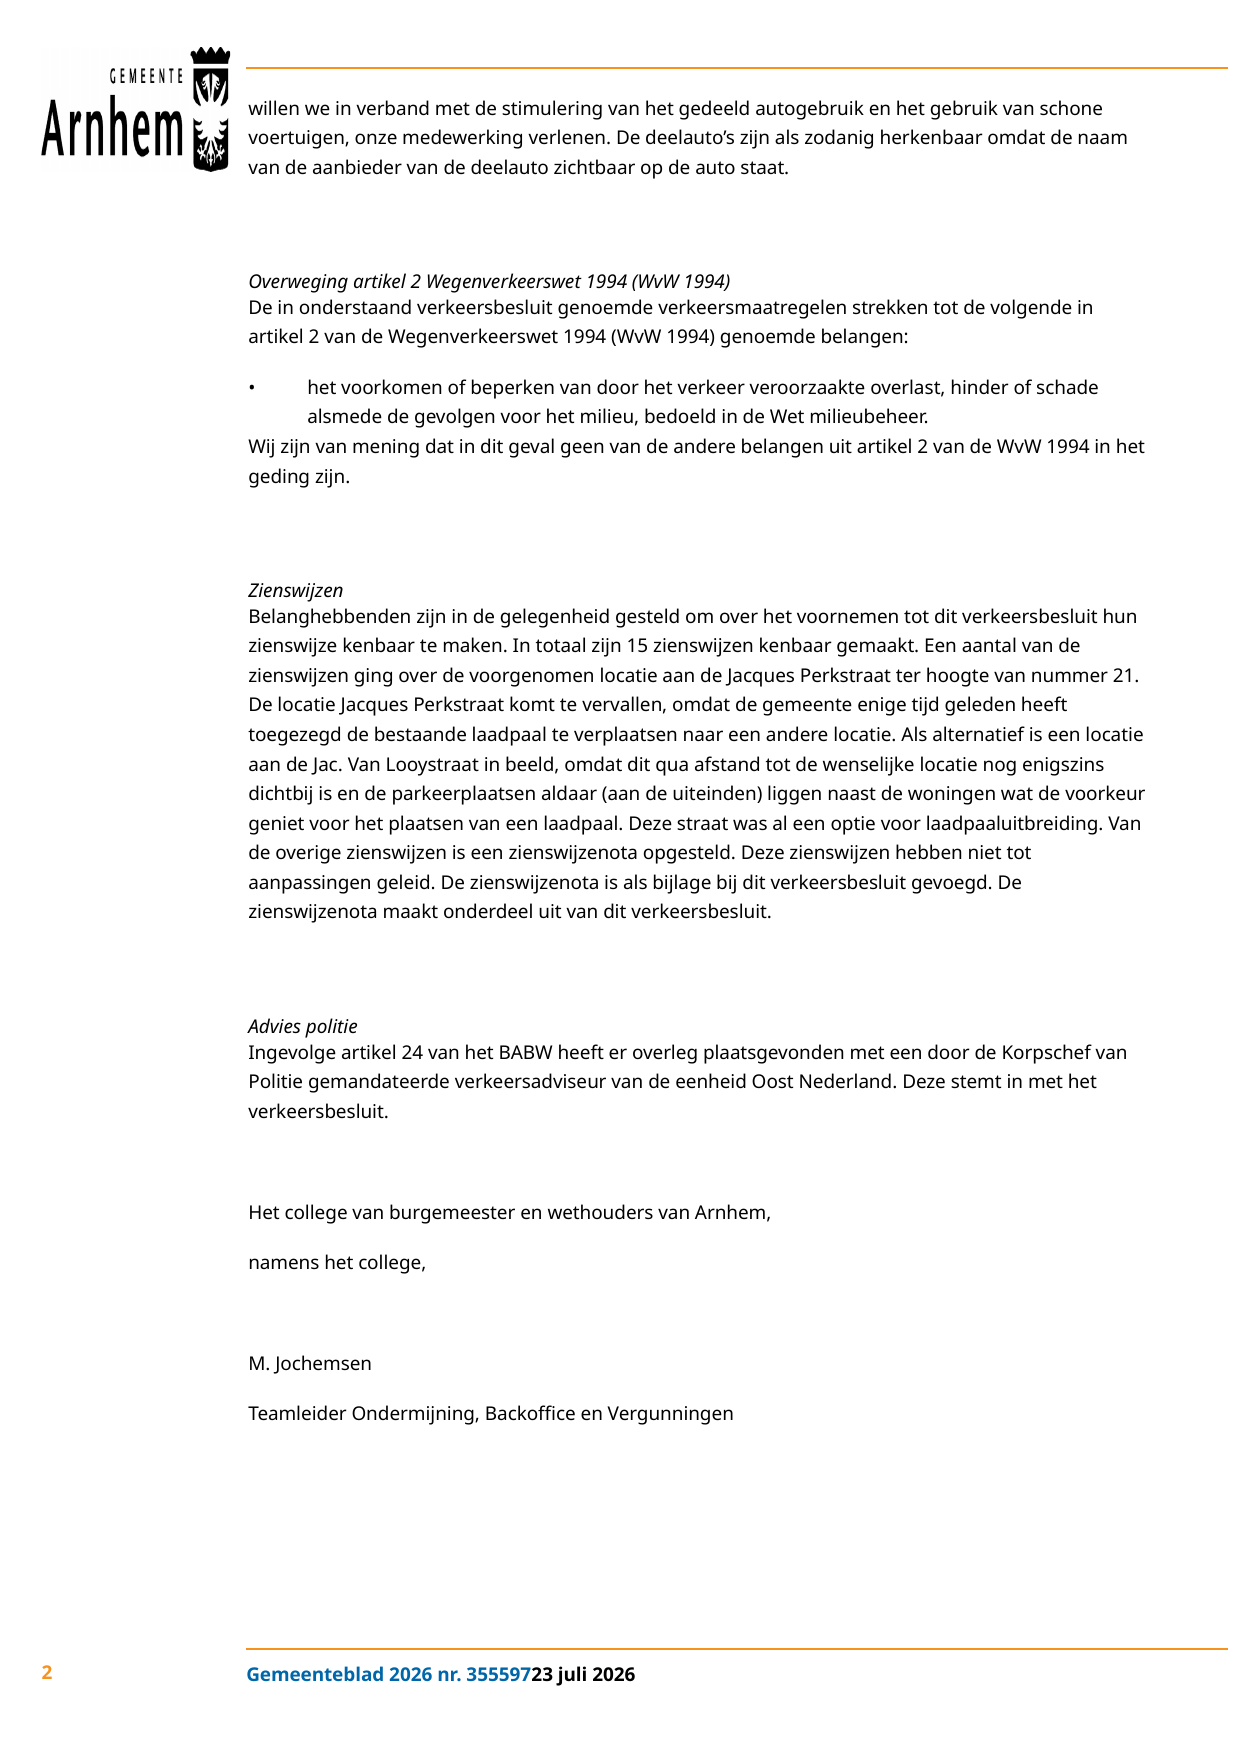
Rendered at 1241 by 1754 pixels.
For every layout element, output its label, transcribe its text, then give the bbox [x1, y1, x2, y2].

text willen we in verband met de stimulering van het gedeeld autogebruik en het gebruik van schone voertuigen, onze medewerking verlenen. De deelauto’s zijn als zodanig herkenbaar omdat de naam van de aanbieder van de deelauto zichtbaar op de auto staat. [248, 95, 1152, 180]
text M. Jochemsen [248, 1350, 1152, 1376]
text Belanghebbenden zijn in de gelegenheid gesteld om over het voornemen tot dit verkeersbesluit hun zienswijze kenbaar te maken. In totaal zijn 15 zienswijzen kenbaar gemaakt. Een aantal van de zienswijzen ging over de voorgenomen locatie aan de Jacques Perkstraat ter hoogte van nummer 21. De locatie Jacques Perkstraat komt te vervallen, omdat de gemeente enige tijd geleden heeft toegezegd de bestaande laadpaal te verplaatsen naar een andere locatie. Als alternatief is een locatie aan de Jac. Van Looystraat in beeld, omdat dit qua afstand tot de wenselijke locatie nog enigszins dichtbij is en de parkeerplaatsen aldaar (aan de uiteinden) liggen naast de woningen wat de voorkeur geniet voor het plaatsen van een laadpaal. Deze straat was al een optie voor laadpaaluitbreiding. Van de overige zienswijzen is een zienswijzenota opgesteld. Deze zienswijzen hebben niet tot aanpassingen geleid. De zienswijzenota is als bijlage bij dit verkeersbesluit gevoegd. De zienswijzenota maakt onderdeel uit van dit verkeersbesluit. [248, 603, 1152, 924]
text namens het college, [248, 1249, 1152, 1275]
text Zienswijzen [248, 577, 1152, 603]
text Wij zijn van mening dat in dit geval geen van de andere belangen uit artikel 2 van de WvW 1994 in het geding zijn. [248, 433, 1152, 488]
list het voorkomen of beperken van door het verkeer veroorzaakte overlast, hinder of schade alsmede de gevolgen voor het milieu, bedoeld in de Wet milieubeheer. [248, 374, 1152, 429]
text Teamleider Ondermijning, Backoffice en Vergunningen [248, 1401, 1152, 1426]
text Overweging artikel 2 Wegenverkeerswet 1994 (WvW 1994) [248, 268, 1152, 294]
text De in onderstaand verkeersbesluit genoemde verkeersmaatregelen strekken tot de volgende in artikel 2 van de Wegenverkeerswet 1994 (WvW 1994) genoemde belangen: [248, 294, 1152, 349]
text Het college van burgemeester en wethouders van Arnhem, [248, 1199, 1152, 1224]
picture [41, 47, 231, 172]
text Advies politie [248, 1013, 1152, 1039]
text Ingevolge artikel 24 van het BABW heeft er overleg plaatsgevonden met een door de Korpschef van Politie gemandateerde verkeersadviseur van de eenheid Oost Nederland. Deze stemt in met het verkeersbesluit. [248, 1039, 1152, 1124]
